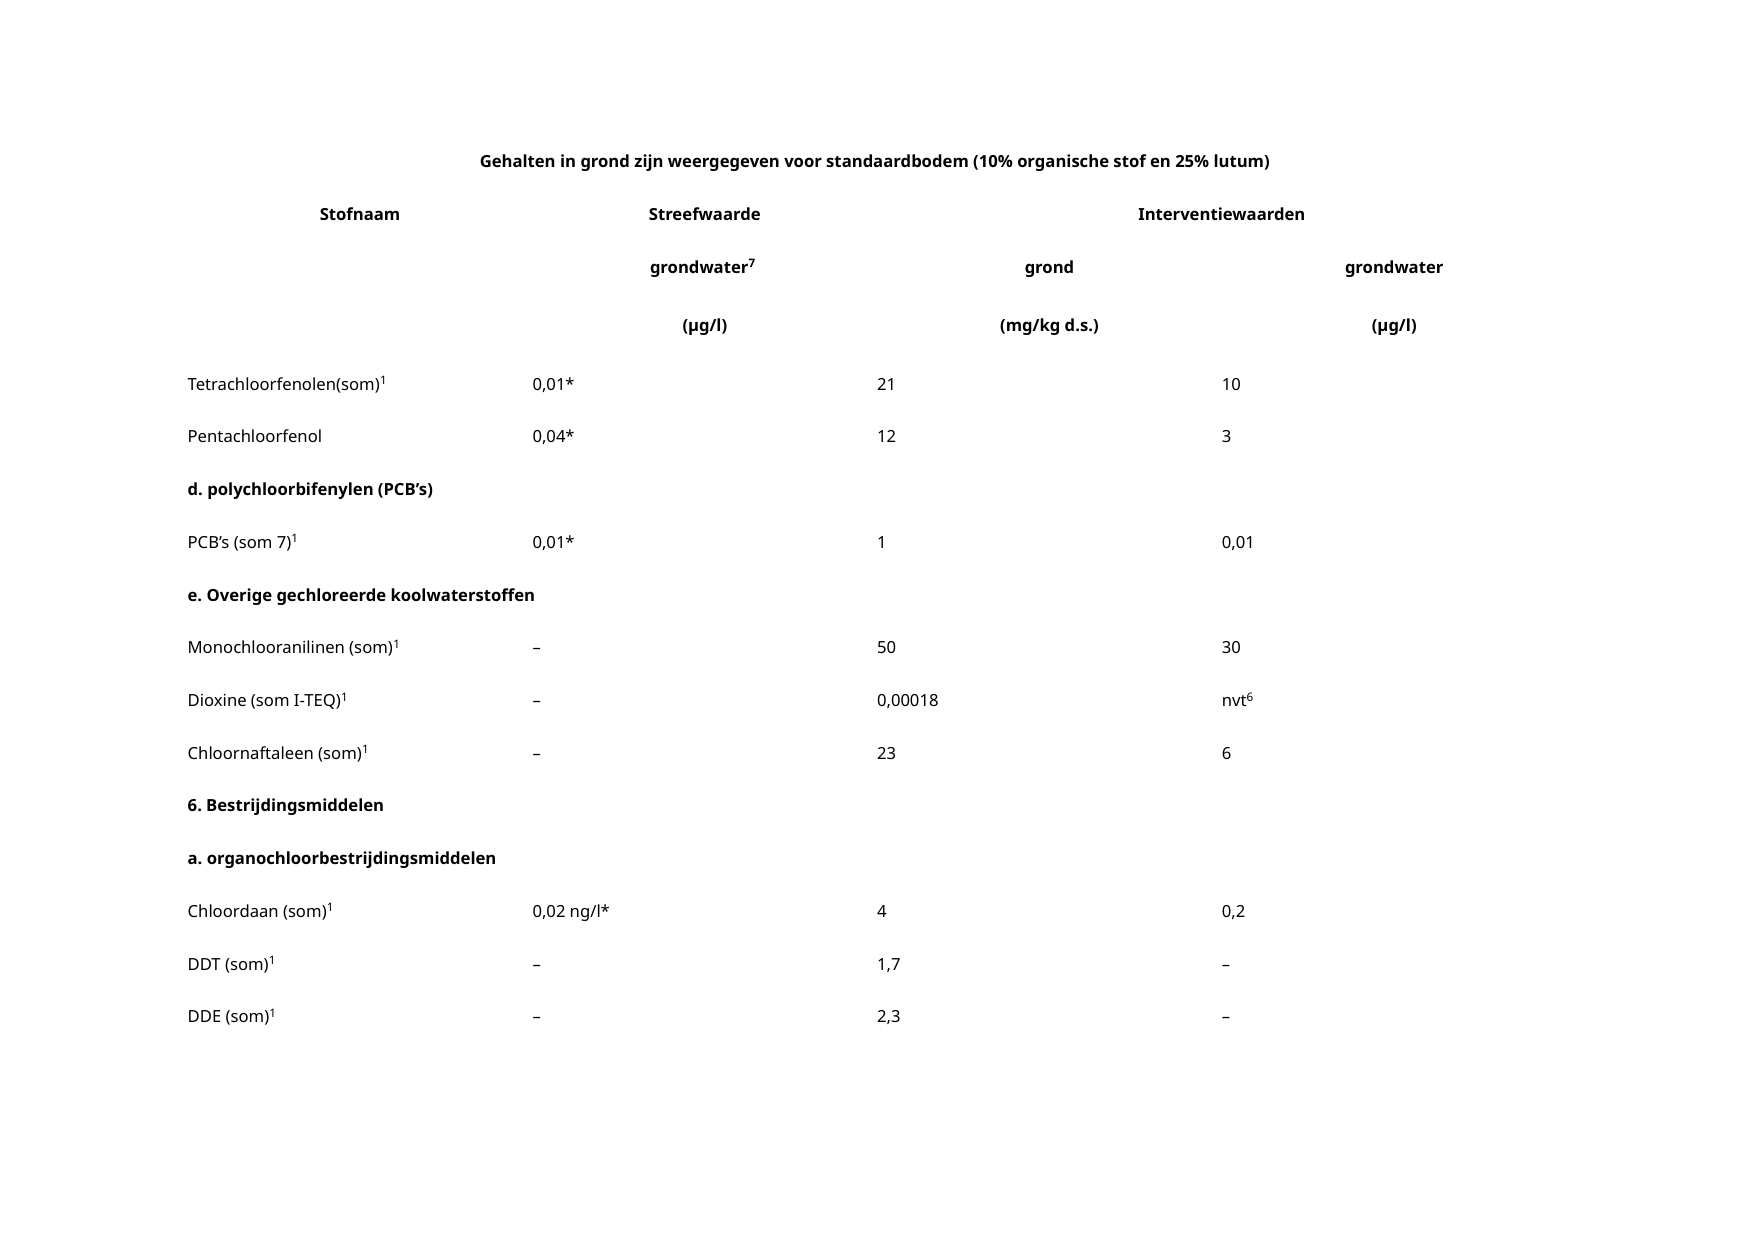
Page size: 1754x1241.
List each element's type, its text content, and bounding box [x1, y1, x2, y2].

table_cell Stofnaam [188, 203, 532, 255]
table_cell [188, 314, 532, 372]
table_cell 2,3 [877, 1005, 1222, 1057]
table_cell Monochlooranilinen (som)1 [188, 636, 532, 688]
table_cell Chloornaftaleen (som)1 [188, 741, 532, 794]
table_cell grondwater7 [532, 255, 877, 314]
table_cell 30 [1222, 636, 1566, 688]
table_cell – [532, 636, 877, 688]
table_cell nvt6 [1222, 689, 1566, 741]
table_cell 0,02 ng/l* [532, 899, 877, 952]
table_cell – [532, 689, 877, 741]
table_cell Chloordaan (som)1 [188, 899, 532, 952]
table_cell 12 [877, 425, 1222, 478]
table_cell 3 [1222, 425, 1566, 478]
table_cell 6 [1222, 741, 1566, 794]
table_cell e. Overige gechloreerde koolwaterstoffen [188, 583, 1566, 636]
table_cell (mg/kg d.s.) [877, 314, 1222, 372]
table_cell – [1222, 1005, 1566, 1057]
table_cell grondwater [1222, 255, 1566, 314]
table_cell DDE (som)1 [188, 1005, 532, 1057]
table_cell 0,04* [532, 425, 877, 478]
table_cell 1,7 [877, 952, 1222, 1005]
table_cell 50 [877, 636, 1222, 688]
table_cell Dioxine (som I-TEQ)1 [188, 689, 532, 741]
table_cell [188, 255, 532, 314]
table_cell d. polychloorbifenylen (PCB’s) [188, 478, 1566, 530]
table_cell 4 [877, 899, 1222, 952]
table_cell PCB’s (som 7)1 [188, 530, 532, 583]
table_cell 21 [877, 372, 1222, 425]
table_cell Streefwaarde [532, 203, 877, 255]
table_cell DDT (som)1 [188, 952, 532, 1005]
table_cell 23 [877, 741, 1222, 794]
table_cell 0,2 [1222, 899, 1566, 952]
table_cell 0,01* [532, 372, 877, 425]
table_cell 1 [877, 530, 1222, 583]
table_cell a. organochloorbestrijdingsmiddelen [188, 847, 1566, 899]
table_cell 0,00018 [877, 689, 1222, 741]
table_cell 0,01 [1222, 530, 1566, 583]
table_cell Pentachloorfenol [188, 425, 532, 478]
table_cell 10 [1222, 372, 1566, 425]
table_cell Tetrachloorfenolen(som)1 [188, 372, 532, 425]
table_cell – [532, 741, 877, 794]
table_cell 6. Bestrijdingsmiddelen [188, 794, 1566, 847]
table_cell (µg/l) [532, 314, 877, 372]
table_cell – [1222, 952, 1566, 1005]
table_cell Interventiewaarden [877, 203, 1566, 255]
table_cell – [532, 952, 877, 1005]
table_cell – [532, 1005, 877, 1057]
table_cell 0,01* [532, 530, 877, 583]
table_cell grond [877, 255, 1222, 314]
table_header Gehalten in grond zijn weergegeven voor standaardbodem (10% organische stof en 25% lutum) [188, 150, 1566, 203]
table_cell (µg/l) [1222, 314, 1566, 372]
